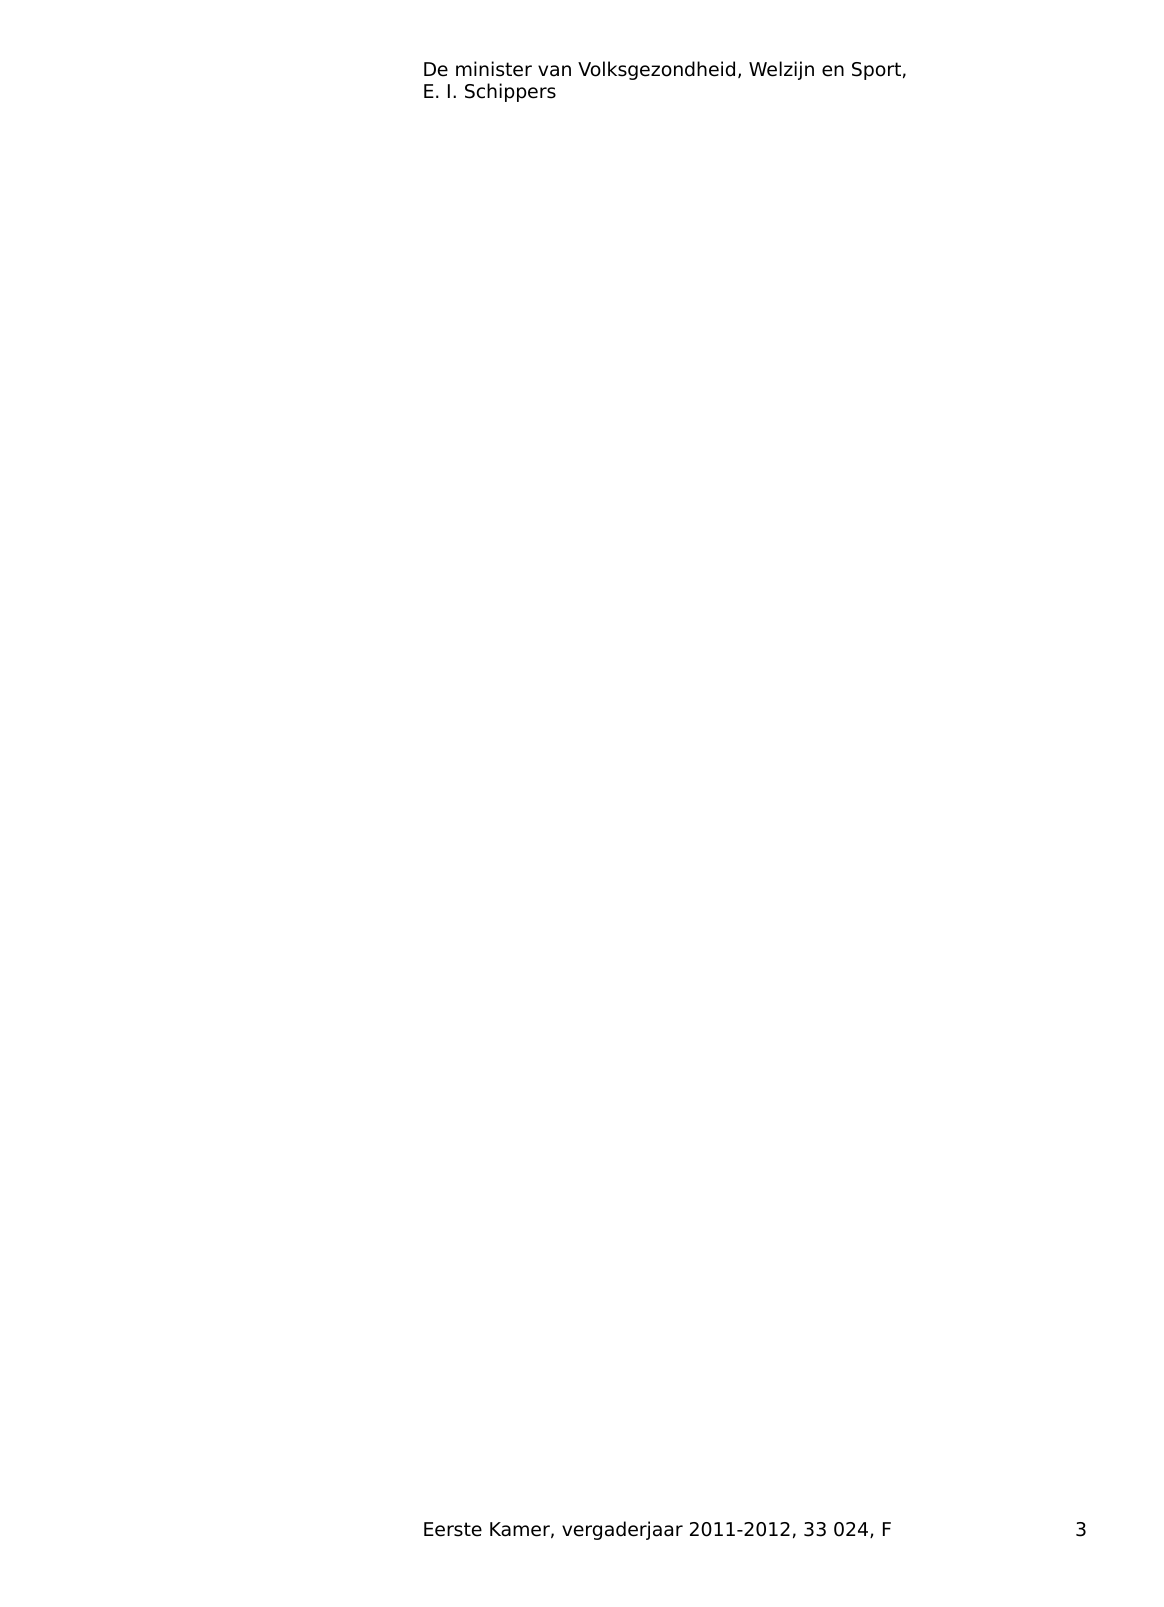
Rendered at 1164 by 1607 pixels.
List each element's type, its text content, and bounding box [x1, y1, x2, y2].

text De minister van Volksgezondheid, Welzijn en Sport, E. I. Schippers [422, 59, 1087, 103]
